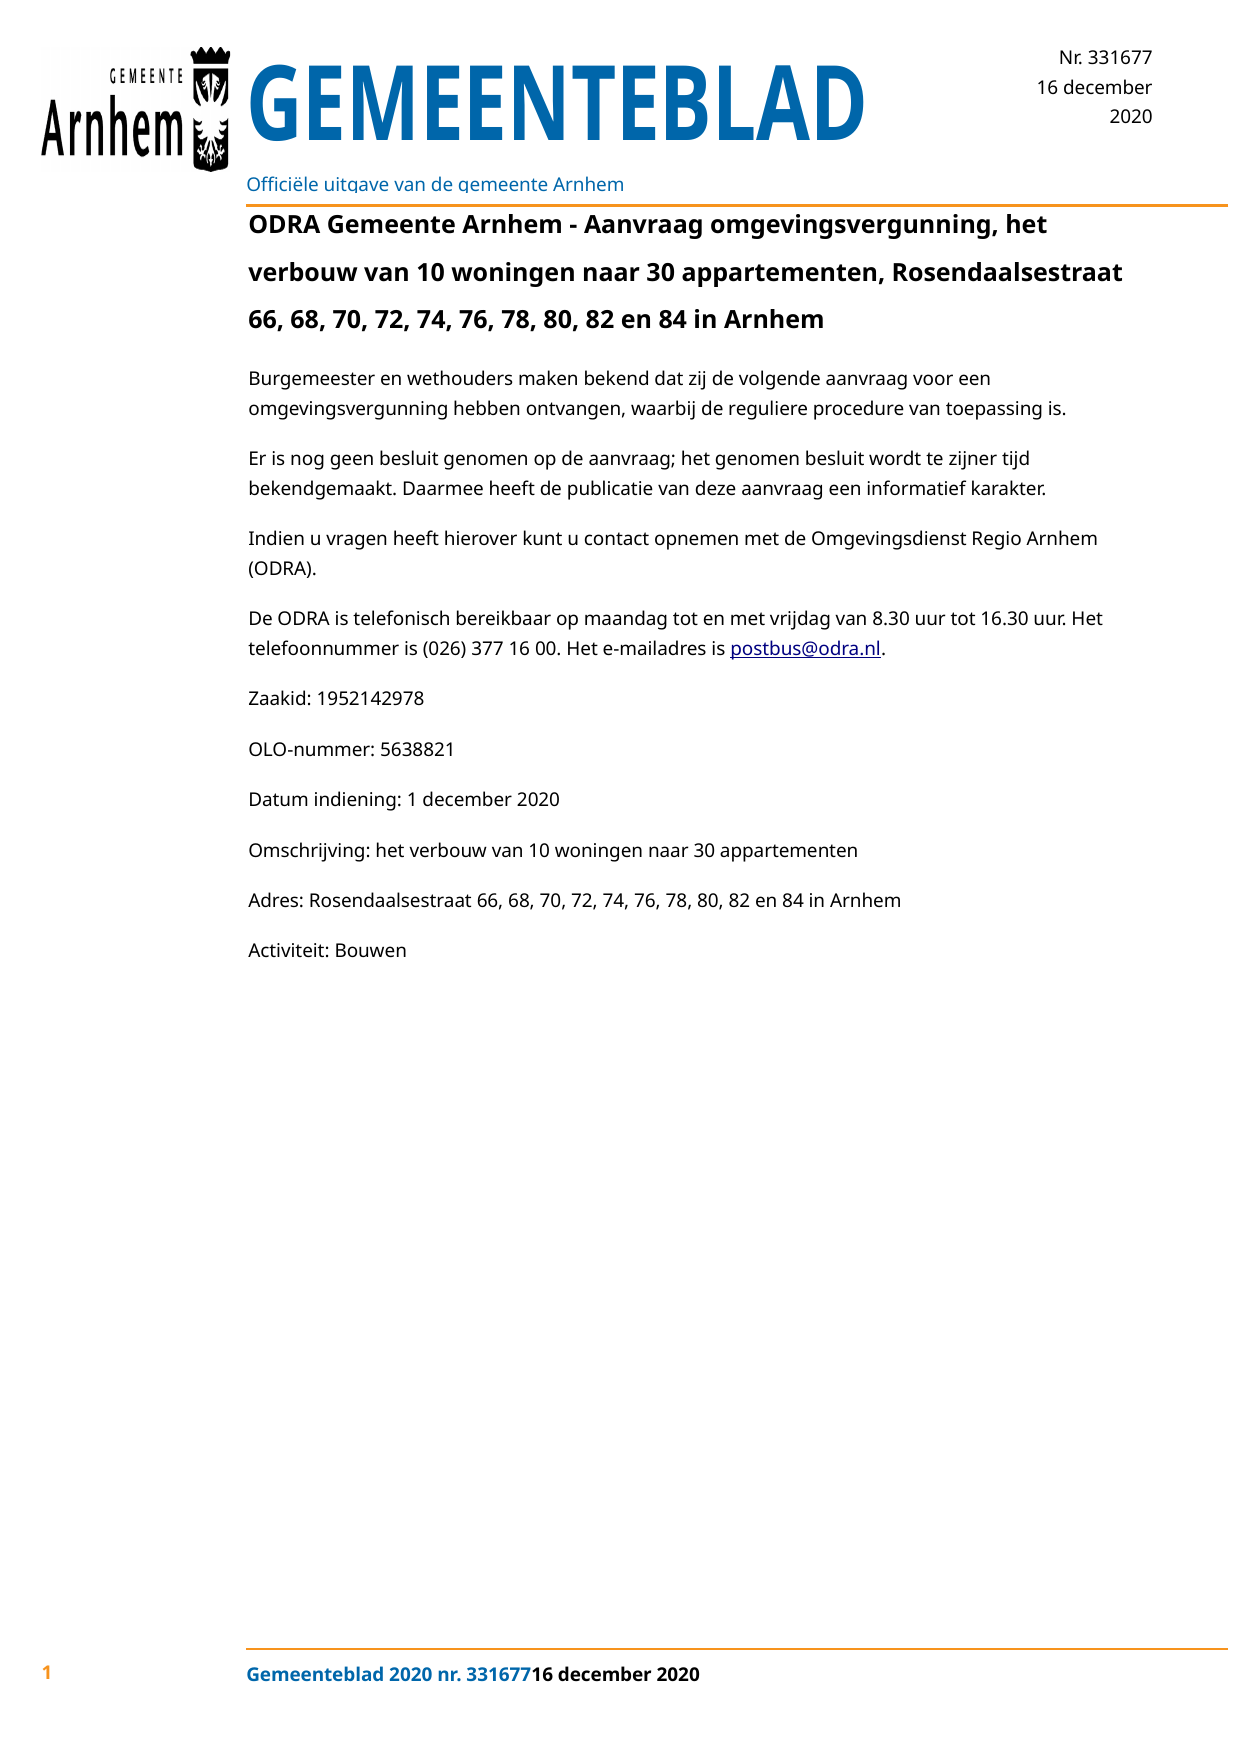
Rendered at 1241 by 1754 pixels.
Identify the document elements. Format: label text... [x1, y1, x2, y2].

text ODRA Gemeente Arnhem - Aanvraag omgevingsvergunning, het verbouw van 10 woningen naar 30 appartementen, Rosendaalsestraat 66, 68, 70, 72, 74, 76, 78, 80, 82 en 84 in Arnhem [248, 207, 1152, 336]
text Burgemeester en wethouders maken bekend dat zij de volgende aanvraag voor een omgevingsvergunning hebben ontvangen, waarbij de reguliere procedure van toepassing is. [248, 366, 1152, 421]
text De ODRA is telefonisch bereikbaar op maandag tot en met vrijdag van 8.30 uur tot 16.30 uur. Het telefoonnummer is (026) 377 16 00. Het e-mailadres is postbus@odra.nl. [248, 606, 1152, 661]
picture [41, 47, 231, 172]
text Omschrijving: het verbouw van 10 woningen naar 30 appartementen [248, 837, 1152, 862]
text Er is nog geen besluit genomen op de aanvraag; het genomen besluit wordt te zijner tijd bekendgemaakt. Daarmee heeft de publicatie van deze aanvraag een informatief karakter. [248, 446, 1152, 501]
text Indien u vragen heeft hierover kunt u contact opnemen met de Omgevingsdienst Regio Arnhem (ODRA). [248, 526, 1152, 581]
text Zaakid: 1952142978 [248, 686, 1152, 711]
text Datum indiening: 1 december 2020 [248, 786, 1152, 812]
text Activiteit: Bouwen [248, 938, 1152, 963]
text OLO-nummer: 5638821 [248, 736, 1152, 762]
text Adres: Rosendaalsestraat 66, 68, 70, 72, 74, 76, 78, 80, 82 en 84 in Arnhem [248, 887, 1152, 913]
